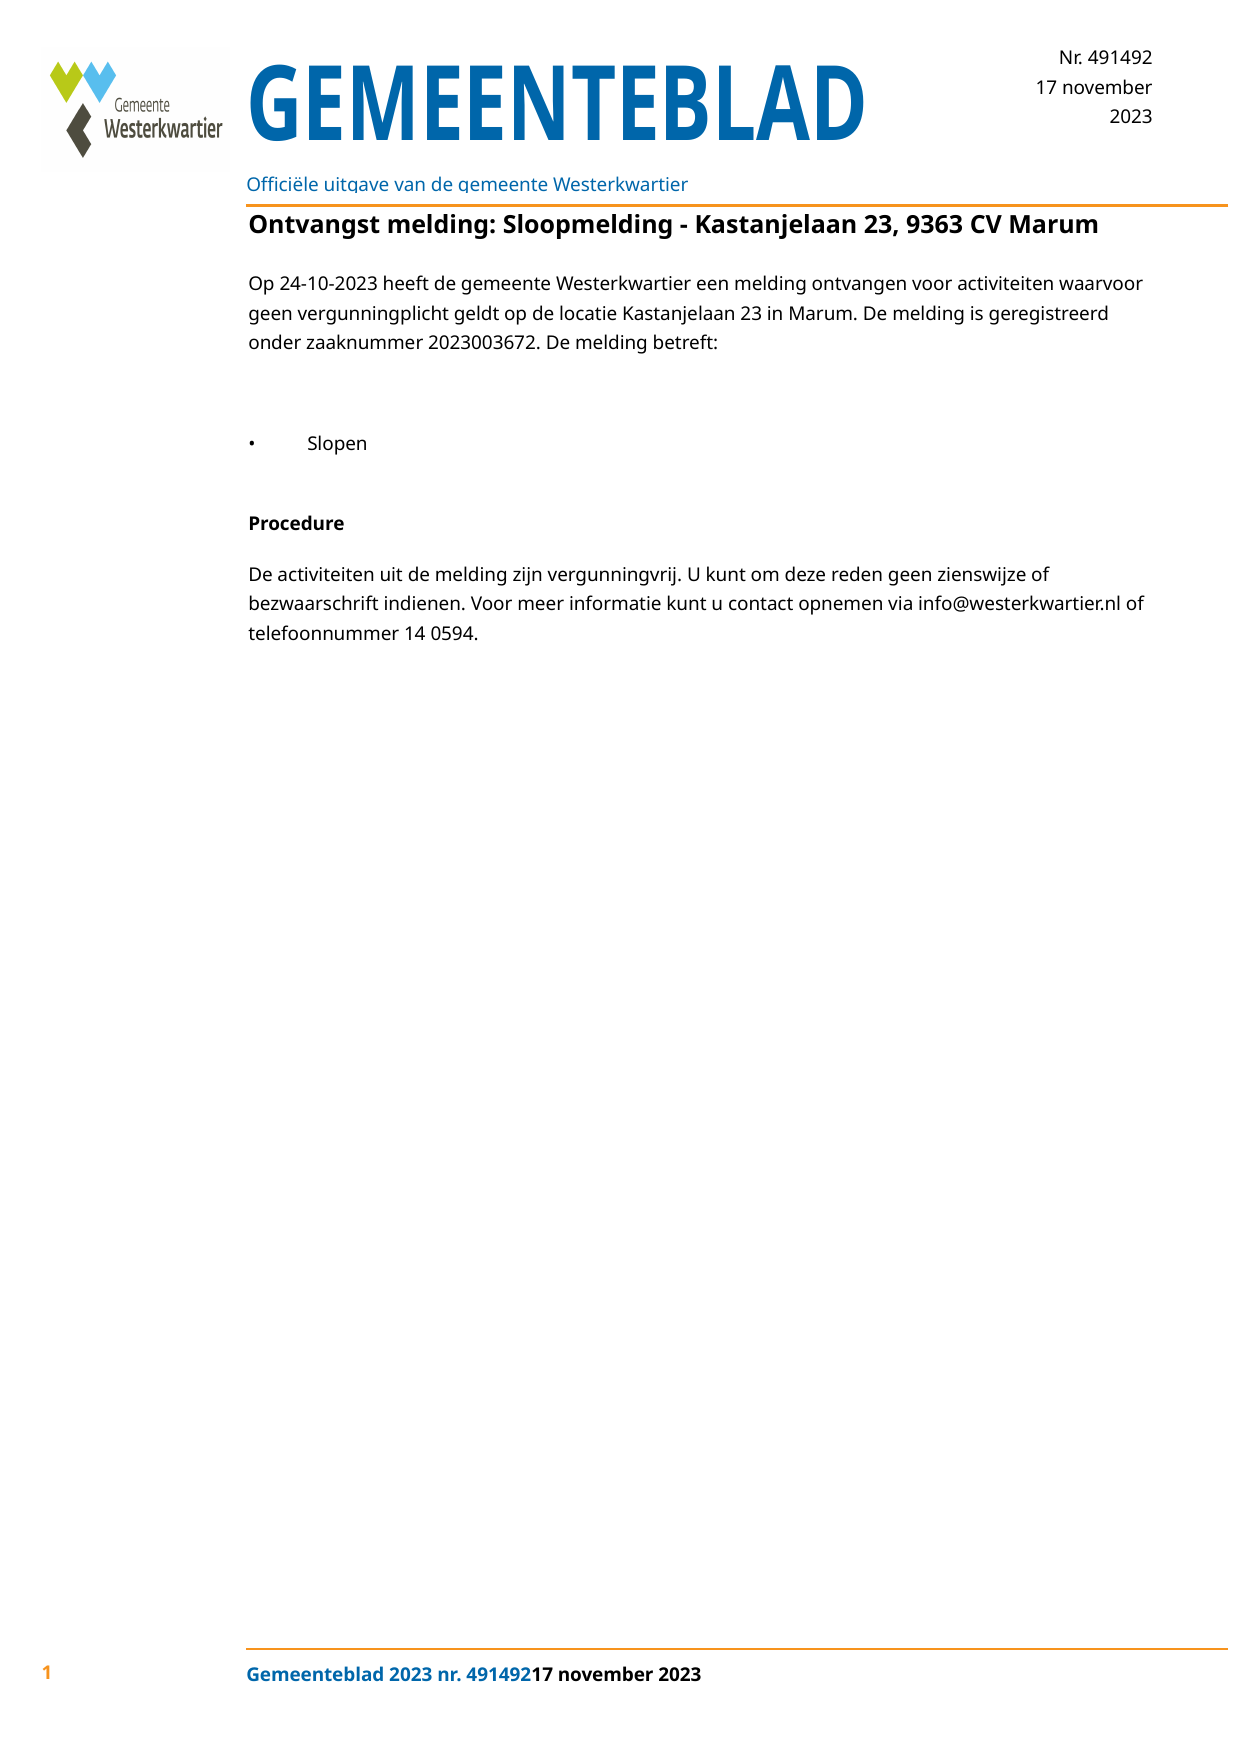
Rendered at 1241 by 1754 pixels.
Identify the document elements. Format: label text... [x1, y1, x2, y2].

text De activiteiten uit de melding zijn vergunningvrij. U kunt om deze reden geen zienswijze of bezwaarschrift indienen. Voor meer informatie kunt u contact opnemen via info@westerkwartier.nl of telefoonnummer 14 0594. [248, 561, 1152, 646]
list Slopen [248, 430, 1152, 456]
text Op 24-10-2023 heeft de gemeente Westerkwartier een melding ontvangen voor activiteiten waarvoor geen vergunningplicht geldt op de locatie Kastanjelaan 23 in Marum. De melding is geregistreerd onder zaaknummer 2023003672. De melding betreft: [248, 270, 1152, 355]
text Procedure [248, 510, 1152, 536]
picture [41, 47, 231, 172]
text Ontvangst melding: Sloopmelding - Kastanjelaan 23, 9363 CV Marum [248, 207, 1152, 241]
